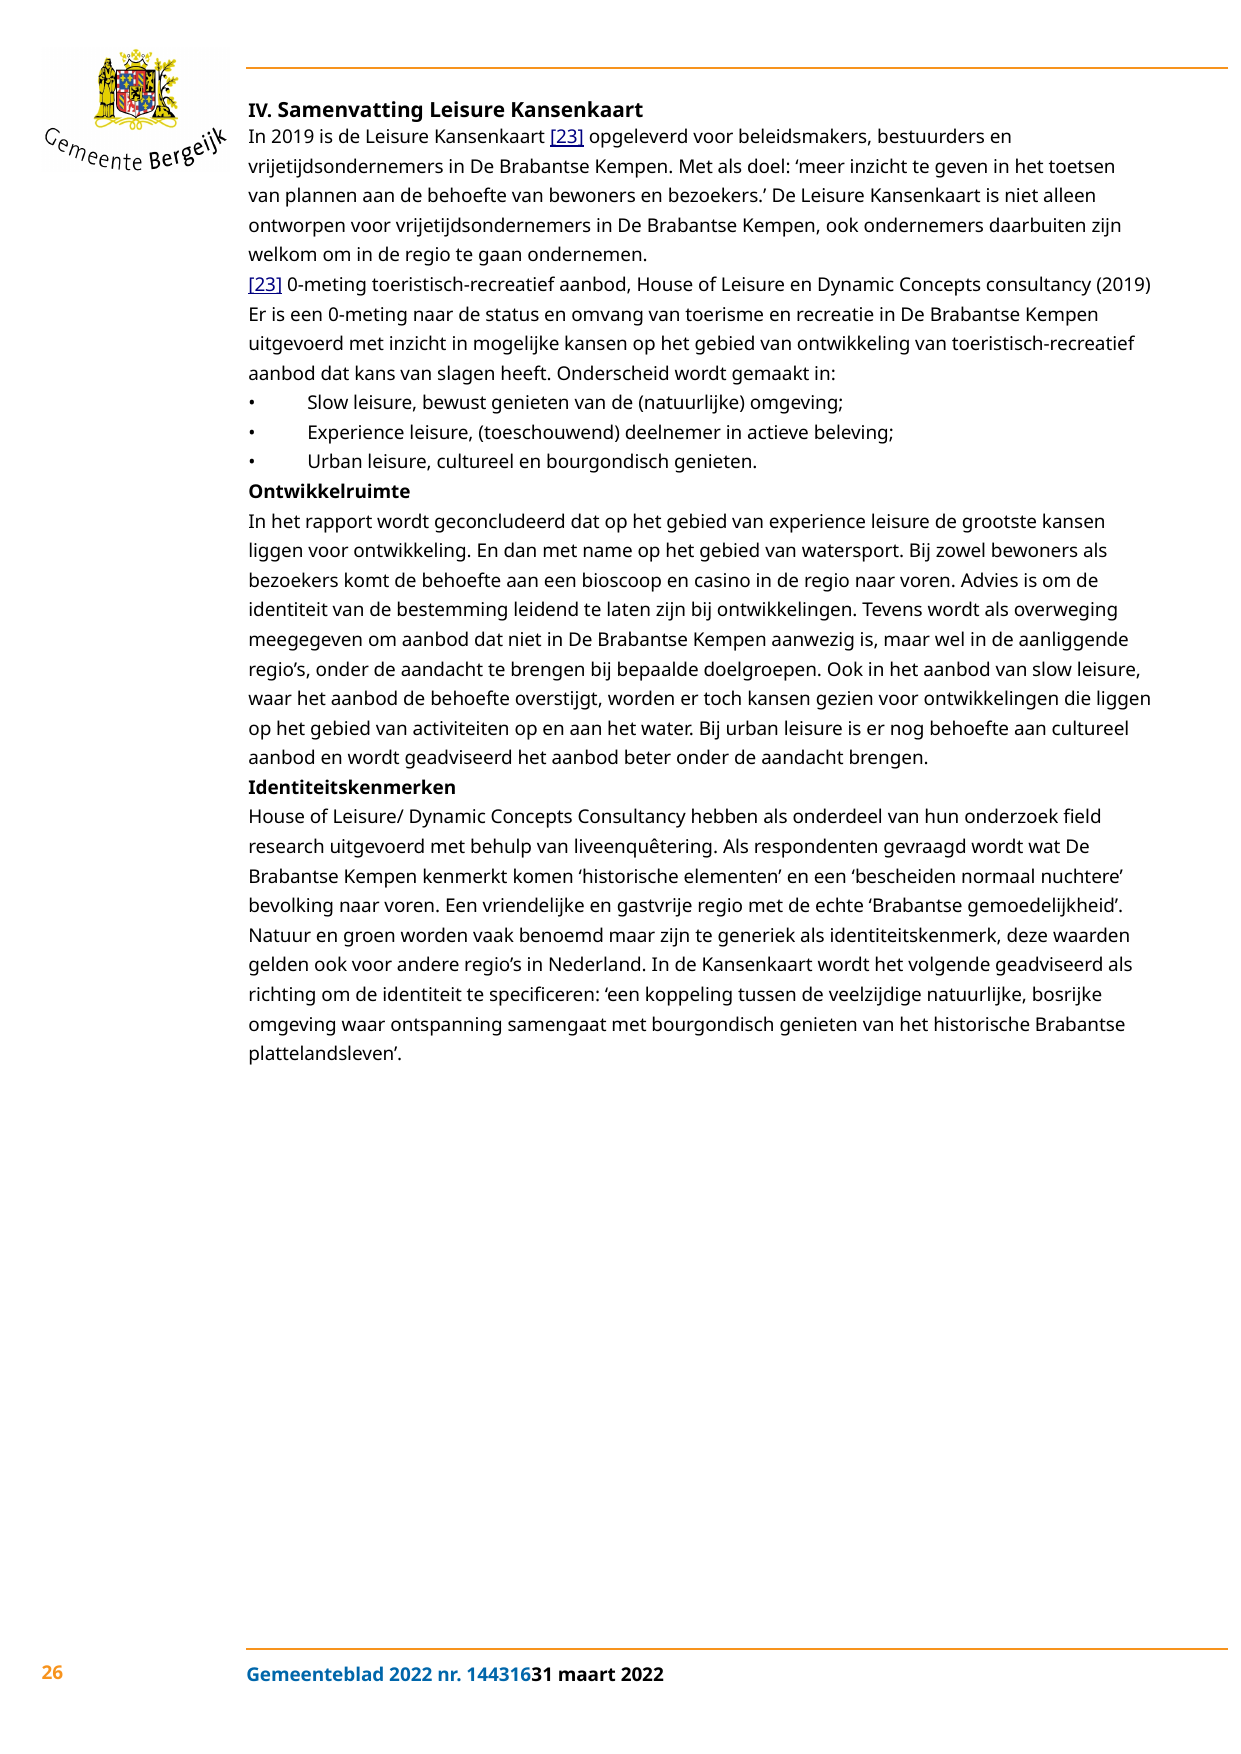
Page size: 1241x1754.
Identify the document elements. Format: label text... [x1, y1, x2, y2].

text IV. Samenvatting Leisure Kansenkaart [248, 95, 1152, 123]
text Ontwikkelruimte [248, 478, 1152, 504]
list Experience leisure, (toeschouwend) deelnemer in actieve beleving; [248, 419, 1152, 445]
text Identiteitskenmerken [248, 774, 1152, 800]
picture [41, 47, 231, 172]
text Er is een 0-meting naar de status en omvang van toerisme en recreatie in De Brabantse Kempen uitgevoerd met inzicht in mogelijke kansen op het gebied van ontwikkeling van toeristisch-recreatief aanbod dat kans van slagen heeft. Onderscheid wordt gemaakt in: [248, 301, 1152, 386]
text House of Leisure/ Dynamic Concepts Consultancy hebben als onderdeel van hun onderzoek field research uitgevoerd met behulp van liveenquêtering. Als respondenten gevraagd wordt wat De Brabantse Kempen kenmerkt komen ‘historische elementen’ en een ‘bescheiden normaal nuchtere’ bevolking naar voren. Een vriendelijke en gastvrije regio met de echte ‘Brabantse gemoedelijkheid’. Natuur en groen worden vaak benoemd maar zijn te generiek als identiteitskenmerk, deze waarden gelden ook voor andere regio’s in Nederland. In de Kansenkaart wordt het volgende geadviseerd als richting om de identiteit te specificeren: ‘een koppeling tussen de veelzijdige natuurlijke, bosrijke omgeving waar ontspanning samengaat met bourgondisch genieten van het historische Brabantse plattelandsleven’. [248, 804, 1152, 1066]
text In 2019 is de Leisure Kansenkaart [23] opgeleverd voor beleidsmakers, bestuurders en vrijetijdsondernemers in De Brabantse Kempen. Met als doel: ‘meer inzicht te geven in het toetsen van plannen aan de behoefte van bewoners en bezoekers.’ De Leisure Kansenkaart is niet alleen ontworpen voor vrijetijdsondernemers in De Brabantse Kempen, ook ondernemers daarbuiten zijn welkom om in de regio te gaan ondernemen. [248, 123, 1152, 267]
list Urban leisure, cultureel en bourgondisch genieten. [248, 449, 1152, 474]
text In het rapport wordt geconcludeerd dat op het gebied van experience leisure de grootste kansen liggen voor ontwikkeling. En dan met name op het gebied van watersport. Bij zowel bewoners als bezoekers komt de behoefte aan een bioscoop en casino in de regio naar voren. Advies is om de identiteit van de bestemming leidend te laten zijn bij ontwikkelingen. Tevens wordt als overweging meegegeven om aanbod dat niet in De Brabantse Kempen aanwezig is, maar wel in de aanliggende regio’s, onder de aandacht te brengen bij bepaalde doelgroepen. Ook in het aanbod van slow leisure, waar het aanbod de behoefte overstijgt, worden er toch kansen gezien voor ontwikkelingen die liggen op het gebied van activiteiten op en aan het water. Bij urban leisure is er nog behoefte aan cultureel aanbod en wordt geadviseerd het aanbod beter onder de aandacht brengen. [248, 508, 1152, 770]
text [23] 0-meting toeristisch-recreatief aanbod, House of Leisure en Dynamic Concepts consultancy (2019) [248, 271, 1152, 297]
list Slow leisure, bewust genieten van de (natuurlijke) omgeving; [248, 389, 1152, 415]
